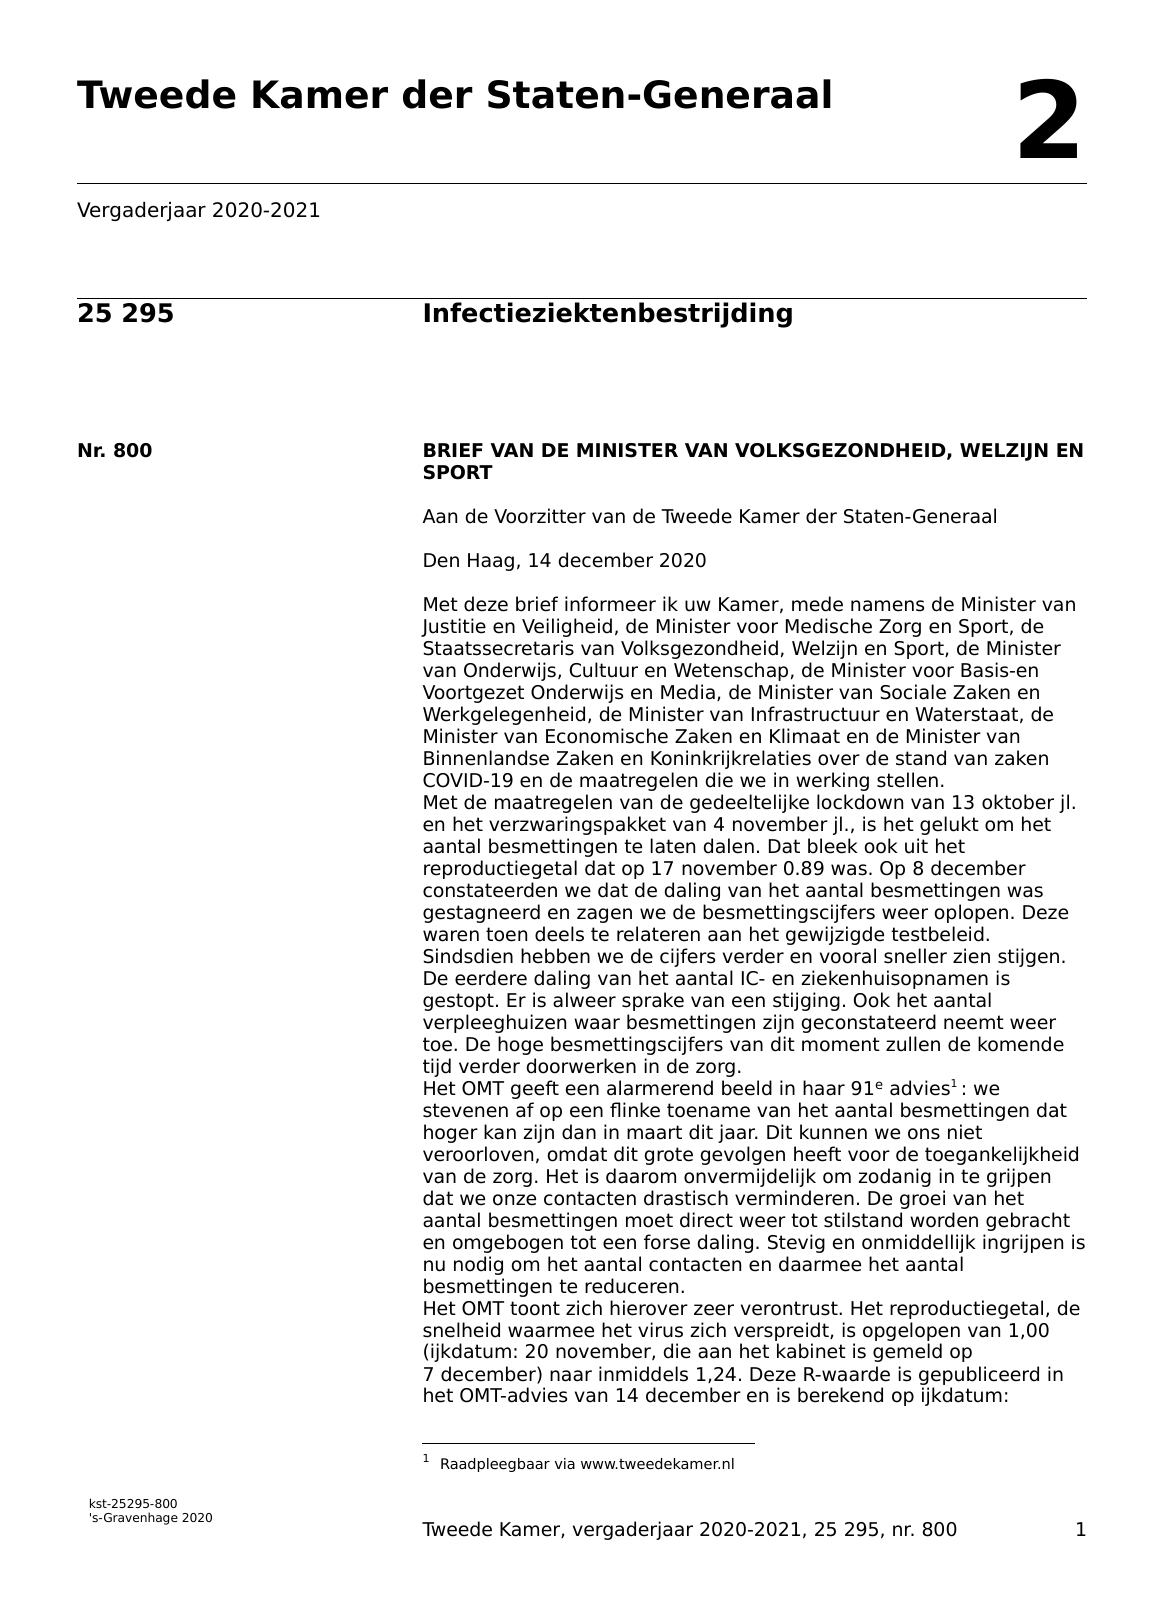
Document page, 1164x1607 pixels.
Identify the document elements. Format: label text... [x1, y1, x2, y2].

text Het OMT geeft een alarmerend beeld in haar 91e advies: we stevenen af op een flinke toename van het aantal besmettingen dat hoger kan zijn dan in maart dit jaar. Dit kunnen we ons niet veroorloven, omdat dit grote gevolgen heeft voor de toegankelijkheid van de zorg. Het is daarom onvermijdelijk om zodanig in te grijpen dat we onze contacten drastisch verminderen. De groei van het aantal besmettingen moet direct weer tot stilstand worden gebracht en omgebogen tot een forse daling. Stevig en onmiddellijk ingrijpen is nu nodig om het aantal contacten en daarmee het aantal besmettingen te reduceren. [422, 1078, 1087, 1297]
table_cell Vergaderjaar 2020-2021 [77, 184, 1087, 298]
text 's-Gravenhage 2020 [88, 1511, 323, 1525]
table_header 2 [886, 59, 1087, 183]
subtitle Nr. 800 BRIEF VAN DE MINISTER VAN VOLKSGEZONDHEID, WELZIJN EN SPORT [77, 440, 1087, 484]
subtitle 25 295 Infectieziektenbestrijding [77, 299, 1087, 329]
text Het OMT toont zich hierover zeer verontrust. Het reproductiegetal, de snelheid waarmee het virus zich verspreidt, is opgelopen van 1,00 (ijkdatum: 20 november, die aan het kabinet is gemeld op 7 december) naar inmiddels 1,24. Deze R-waarde is gepubliceerd in het OMT-advies van 14 december en is berekend op ijkdatum: [422, 1297, 1087, 1407]
text Met deze brief informeer ik uw Kamer, mede namens de Minister van Justitie en Veiligheid, de Minister voor Medische Zorg en Sport, de Staatssecretaris van Volksgezondheid, Welzijn en Sport, de Minister van Onderwijs, Cultuur en Wetenschap, de Minister voor Basis-en Voortgezet Onderwijs en Media, de Minister van Sociale Zaken en Werkgelegenheid, de Minister van Infrastructuur en Waterstaat, de Minister van Economische Zaken en Klimaat en de Minister van Binnenlandse Zaken en Koninkrijkrelaties over de stand van zaken COVID-19 en de maatregelen die we in werking stellen. [422, 594, 1087, 792]
text kst-25295-800 [88, 1497, 323, 1511]
text Aan de Voorzitter van de Tweede Kamer der Staten-Generaal [422, 506, 1087, 528]
table_header Tweede Kamer der Staten-Generaal [77, 59, 886, 183]
text Met de maatregelen van de gedeeltelijke lockdown van 13 oktober jl. en het verzwaringspakket van 4 november jl., is het gelukt om het aantal besmettingen te laten dalen. Dat bleek ook uit het reproductiegetal dat op 17 november 0.89 was. Op 8 december constateerden we dat de daling van het aantal besmettingen was gestagneerd en zagen we de besmettingscijfers weer oplopen. Deze waren toen deels te relateren aan het gewijzigde testbeleid. Sindsdien hebben we de cijfers verder en vooral sneller zien stijgen. De eerdere daling van het aantal IC- en ziekenhuisopnamen is gestopt. Er is alweer sprake van een stijging. Ook het aantal verpleeghuizen waar besmettingen zijn geconstateerd neemt weer toe. De hoge besmettingscijfers van dit moment zullen de komende tijd verder doorwerken in de zorg. [422, 792, 1087, 1078]
text Den Haag, 14 december 2020 [422, 550, 1087, 572]
text Raadpleegbaar via www.tweedekamer.nl [422, 1452, 1087, 1474]
